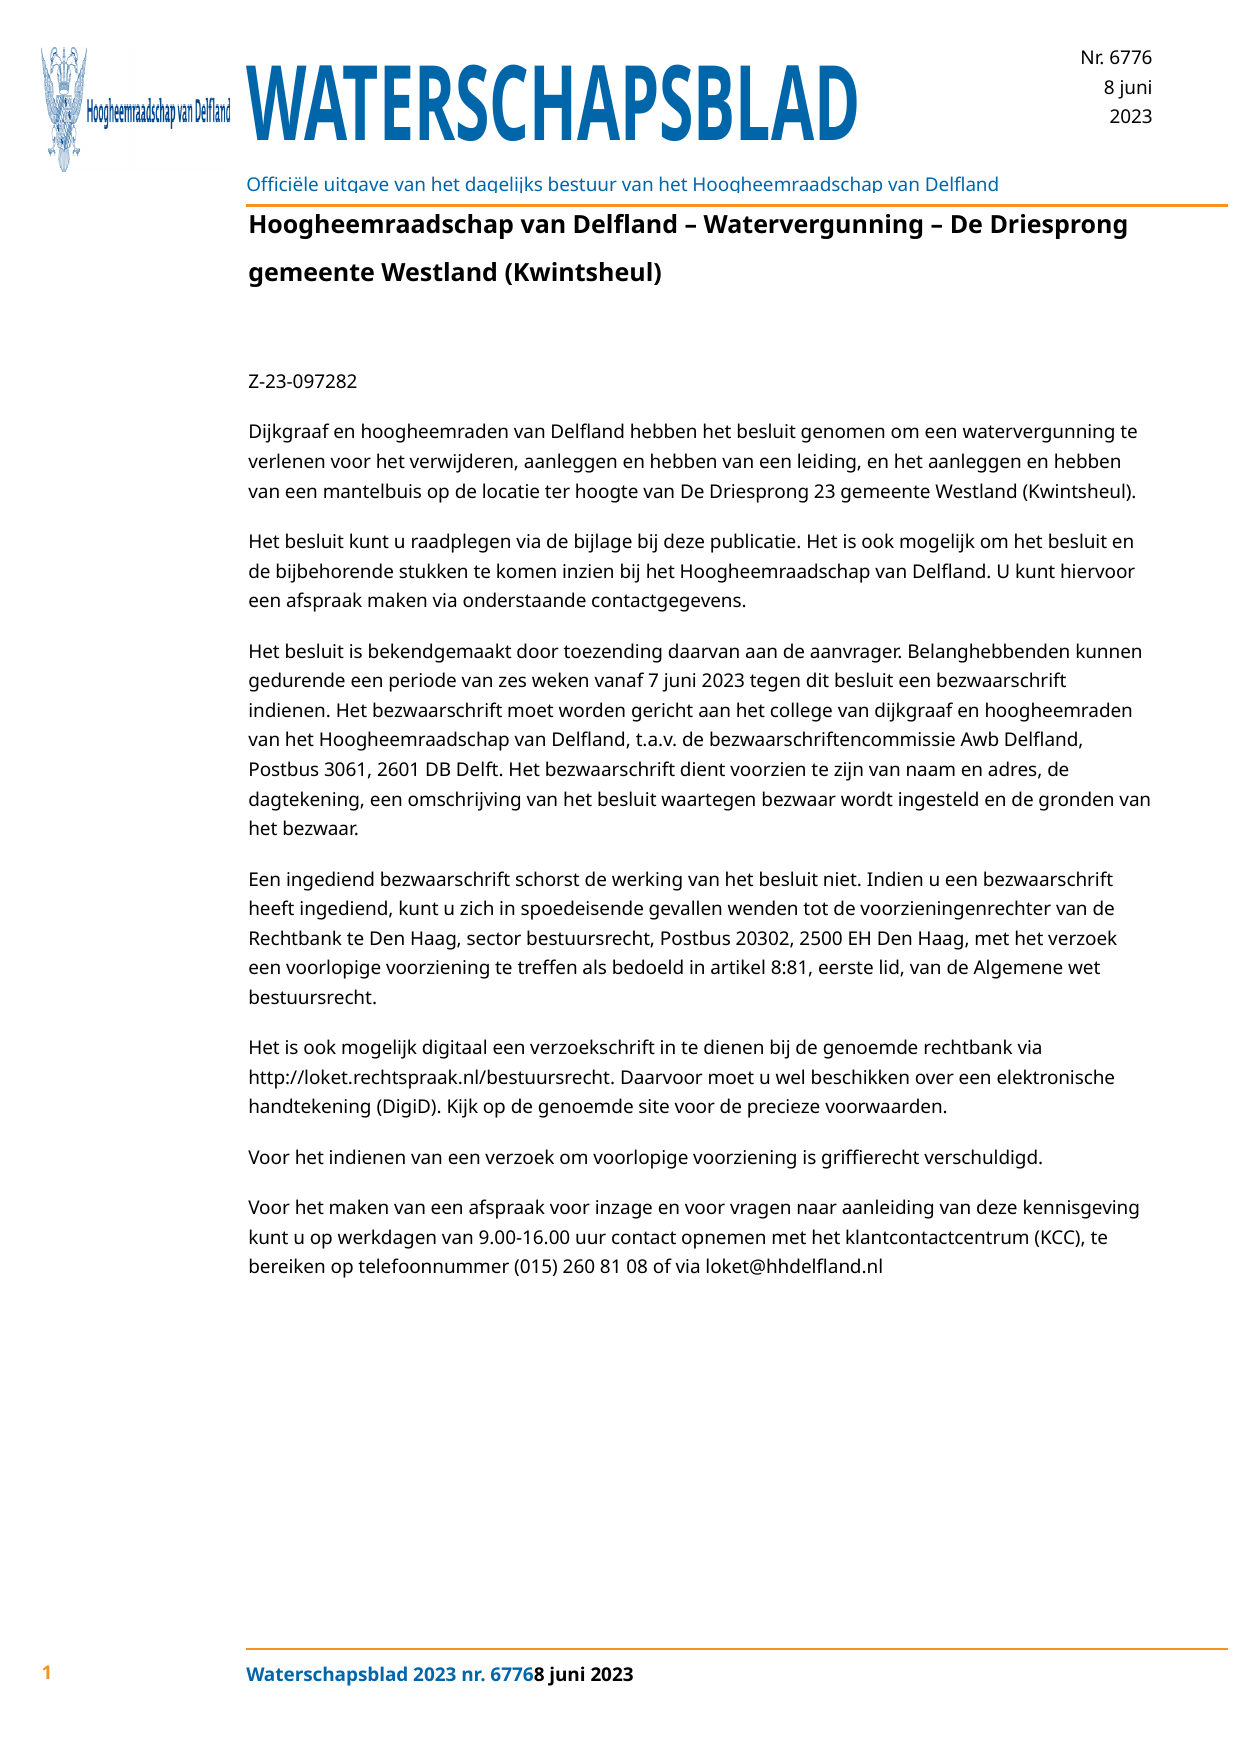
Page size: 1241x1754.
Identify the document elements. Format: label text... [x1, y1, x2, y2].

text Het besluit is bekendgemaakt door toezending daarvan aan de aanvrager. Belanghebbenden kunnen gedurende een periode van zes weken vanaf 7 juni 2023 tegen dit besluit een bezwaarschrift indienen. Het bezwaarschrift moet worden gericht aan het college van dijkgraaf en hoogheemraden van het Hoogheemraadschap van Delfland, t.a.v. de bezwaarschriftencommissie Awb Delfland, Postbus 3061, 2601 DB Delft. Het bezwaarschrift dient voorzien te zijn van naam en adres, de dagtekening, een omschrijving van het besluit waartegen bezwaar wordt ingesteld en de gronden van het bezwaar. [248, 638, 1152, 841]
text Z-23-097282 [248, 368, 1152, 394]
text Voor het indienen van een verzoek om voorlopige voorziening is griffierecht verschuldigd. [248, 1144, 1152, 1170]
picture [41, 47, 231, 172]
text Het besluit kunt u raadplegen via de bijlage bij deze publicatie. Het is ook mogelijk om het besluit en de bijbehorende stukken te komen inzien bij het Hoogheemraadschap van Delfland. U kunt hiervoor een afspraak maken via onderstaande contactgegevens. [248, 528, 1152, 613]
text Een ingediend bezwaarschrift schorst de werking van het besluit niet. Indien u een bezwaarschrift heeft ingediend, kunt u zich in spoedeisende gevallen wenden tot de voorzieningenrechter van de Rechtbank te Den Haag, sector bestuursrecht, Postbus 20302, 2500 EH Den Haag, met het verzoek een voorlopige voorziening te treffen als bedoeld in artikel 8:81, eerste lid, van de Algemene wet bestuursrecht. [248, 866, 1152, 1010]
text Voor het maken van een afspraak voor inzage en voor vragen naar aanleiding van deze kennisgeving kunt u op werkdagen van 9.00-16.00 uur contact opnemen met het klantcontactcentrum (KCC), te bereiken op telefoonnummer (015) 260 81 08 of via loket@hhdelfland.nl [248, 1194, 1152, 1279]
text Dijkgraaf en hoogheemraden van Delfland hebben het besluit genomen om een watervergunning te verlenen voor het verwijderen, aanleggen en hebben van een leiding, en het aanleggen en hebben van een mantelbuis op de locatie ter hoogte van De Driesprong 23 gemeente Westland (Kwintsheul). [248, 419, 1152, 504]
text Hoogheemraadschap van Delfland – Watervergunning – De Driesprong gemeente Westland (Kwintsheul) [248, 207, 1152, 288]
text Het is ook mogelijk digitaal een verzoekschrift in te dienen bij de genoemde rechtbank via http://loket.rechtspraak.nl/bestuursrecht. Daarvoor moet u wel beschikken over een elektronische handtekening (DigiD). Kijk op de genoemde site voor de precieze voorwaarden. [248, 1034, 1152, 1119]
